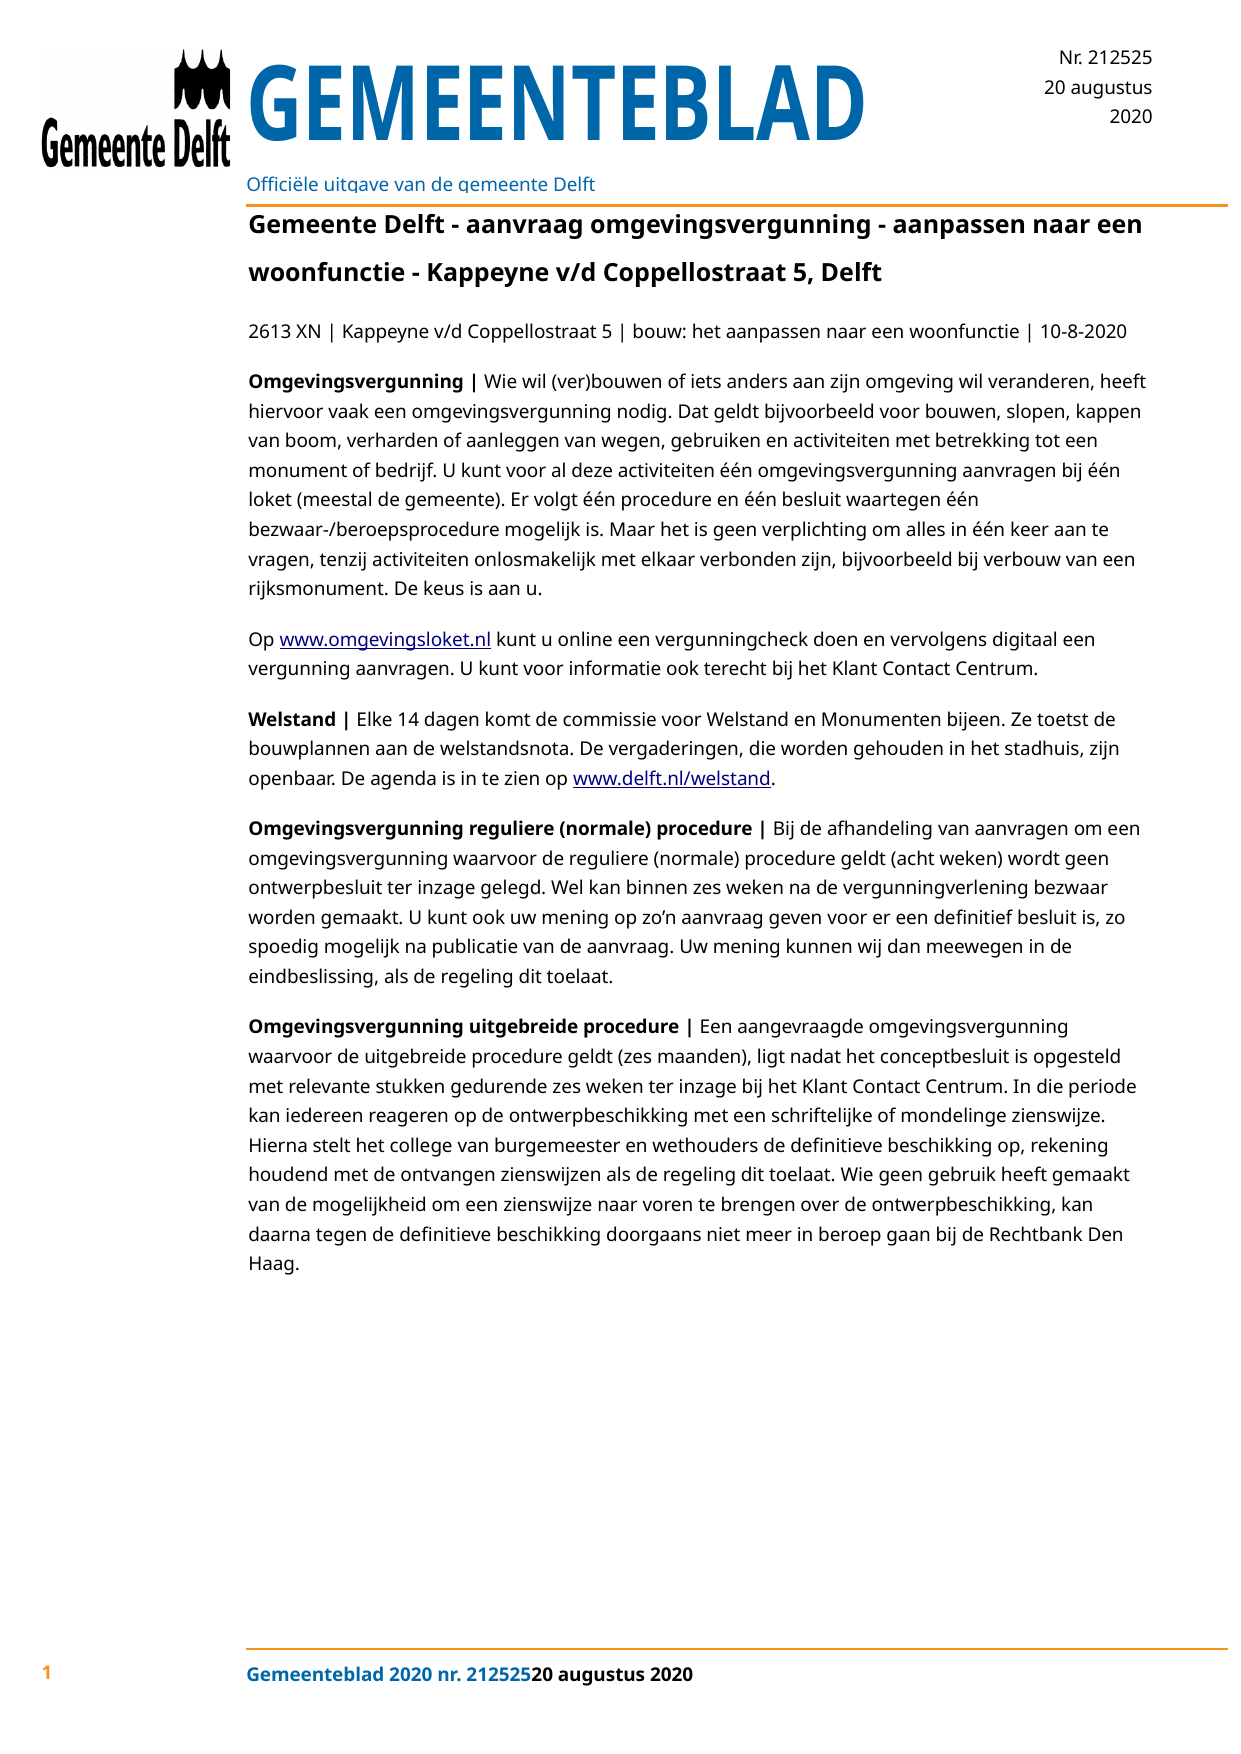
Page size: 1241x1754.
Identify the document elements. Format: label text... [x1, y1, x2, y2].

text Welstand | Elke 14 dagen komt de commissie voor Welstand en Monumenten bijeen. Ze toetst de bouwplannen aan de welstandsnota. De vergaderingen, die worden gehouden in het stadhuis, zijn openbaar. De agenda is in te zien op www.delft.nl/welstand. [248, 706, 1152, 791]
text 2613 XN | Kappeyne v/d Coppellostraat 5 | bouw: het aanpassen naar een woonfunctie | 10-8-2020 [248, 318, 1152, 344]
text Omgevingsvergunning reguliere (normale) procedure | Bij de afhandeling van aanvragen om een omgevingsvergunning waarvoor de reguliere (normale) procedure geldt (acht weken) wordt geen ontwerpbesluit ter inzage gelegd. Wel kan binnen zes weken na de vergunningverlening bezwaar worden gemaakt. U kunt ook uw mening op zo’n aanvraag geven voor er een definitief besluit is, zo spoedig mogelijk na publicatie van de aanvraag. Uw mening kunnen wij dan meewegen in de eindbeslissing, als de regeling dit toelaat. [248, 815, 1152, 989]
text Omgevingsvergunning | Wie wil (ver)bouwen of iets anders aan zijn omgeving wil veranderen, heeft hiervoor vaak een omgevingsvergunning nodig. Dat geldt bijvoorbeeld voor bouwen, slopen, kappen van boom, verharden of aanleggen van wegen, gebruiken en activiteiten met betrekking tot een monument of bedrijf. U kunt voor al deze activiteiten één omgevingsvergunning aanvragen bij één loket (meestal de gemeente). Er volgt één procedure en één besluit waartegen één bezwaar-/beroepsprocedure mogelijk is. Maar het is geen verplichting om alles in één keer aan te vragen, tenzij activiteiten onlosmakelijk met elkaar verbonden zijn, bijvoorbeeld bij verbouw van een rijksmonument. De keus is aan u. [248, 368, 1152, 601]
text Op www.omgevingsloket.nl kunt u online een vergunningcheck doen en vervolgens digitaal een vergunning aanvragen. U kunt voor informatie ook terecht bij het Klant Contact Centrum. [248, 626, 1152, 681]
text Gemeente Delft - aanvraag omgevingsvergunning - aanpassen naar een woonfunctie - Kappeyne v/d Coppellostraat 5, Delft [248, 207, 1152, 288]
text Omgevingsvergunning uitgebreide procedure | Een aangevraagde omgevingsvergunning waarvoor de uitgebreide procedure geldt (zes maanden), ligt nadat het conceptbesluit is opgesteld met relevante stukken gedurende zes weken ter inzage bij het Klant Contact Centrum. In die periode kan iedereen reageren op de ontwerpbeschikking met een schriftelijke of mondelinge zienswijze. Hierna stelt het college van burgemeester en wethouders de definitieve beschikking op, rekening houdend met de ontvangen zienswijzen als de regeling dit toelaat. Wie geen gebruik heeft gemaakt van de mogelijkheid om een zienswijze naar voren te brengen over de ontwerpbeschikking, kan daarna tegen de definitieve beschikking doorgaans niet meer in beroep gaan bij de Rechtbank Den Haag. [248, 1014, 1152, 1276]
picture [41, 47, 231, 172]
